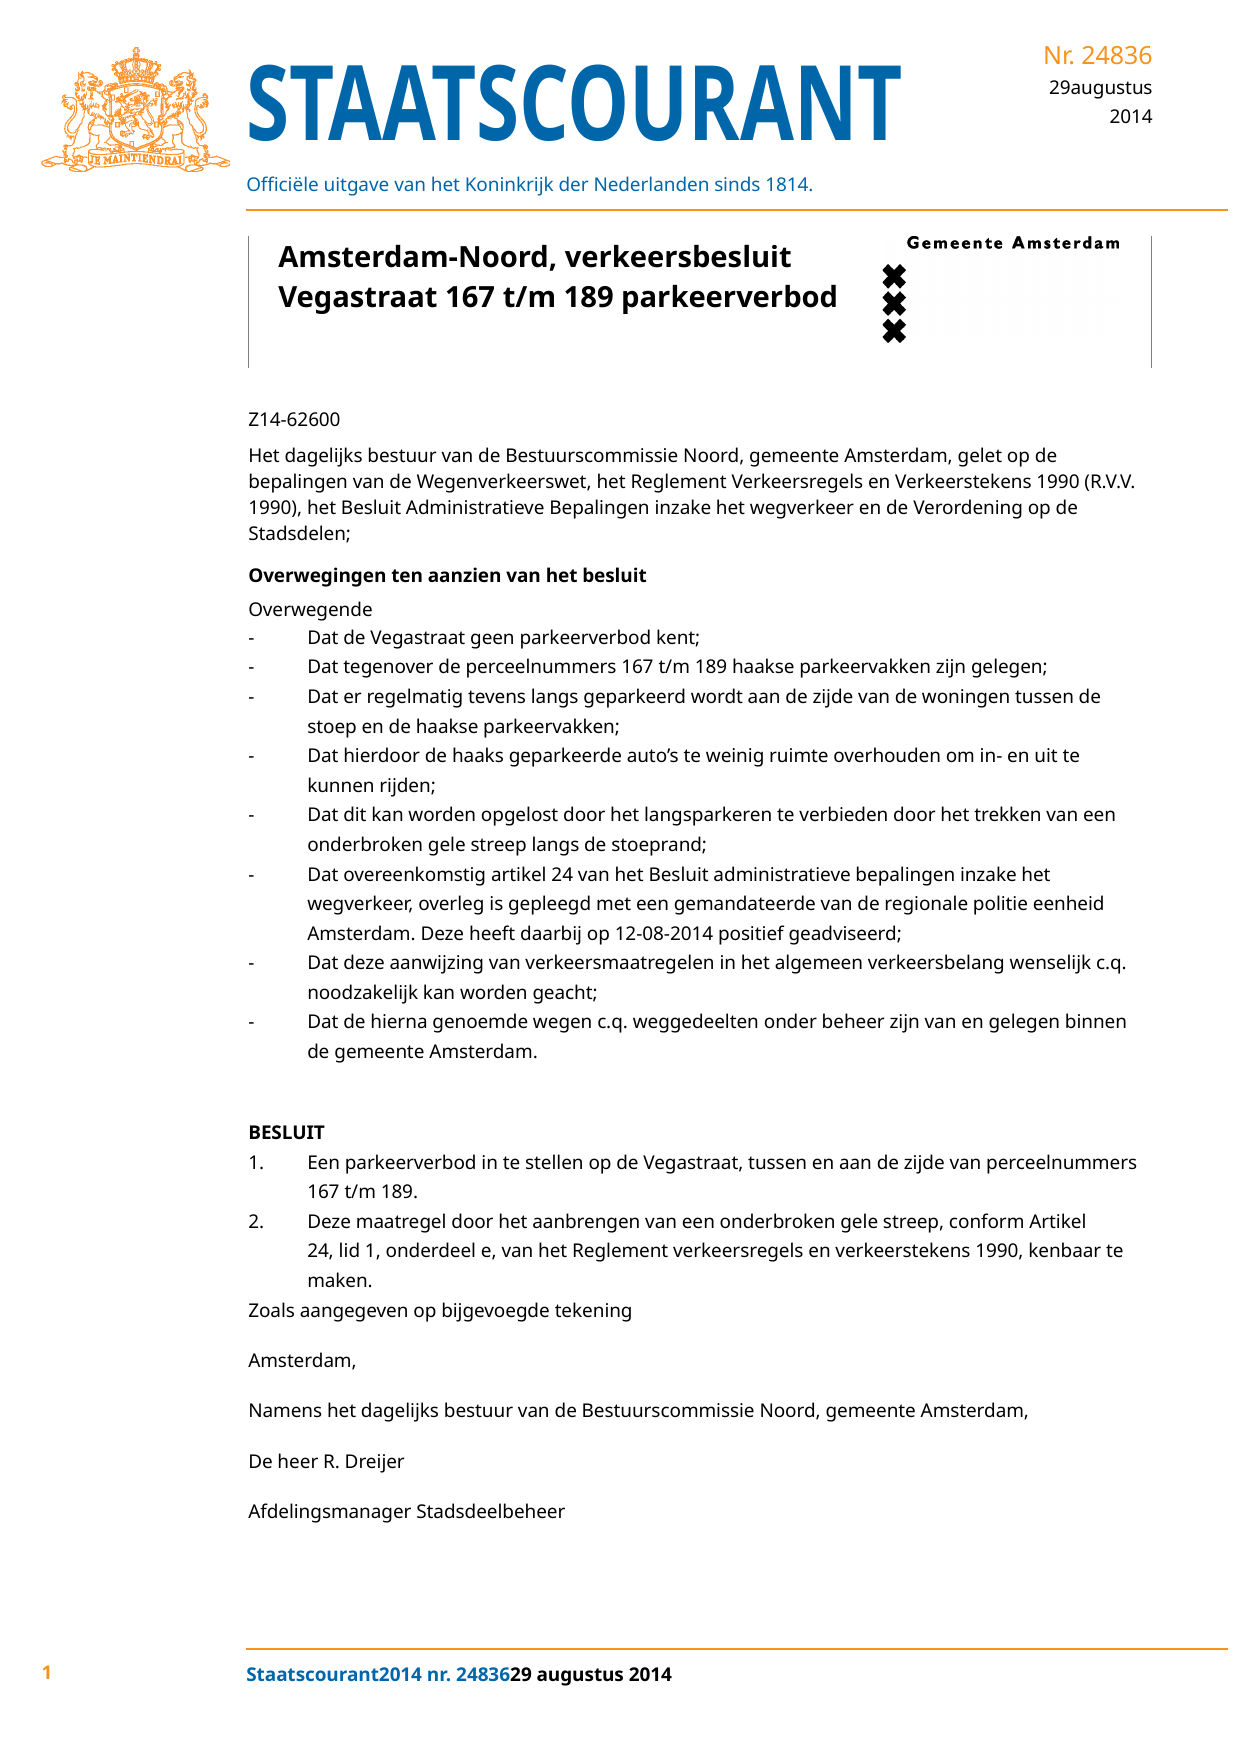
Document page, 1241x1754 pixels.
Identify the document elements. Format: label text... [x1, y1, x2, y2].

list Dat de Vegastraat geen parkeerverbod kent; [248, 624, 1152, 650]
text Zoals aangegeven op bijgevoegde tekening [248, 1297, 1152, 1323]
list maken. [248, 1267, 1152, 1293]
text Amsterdam, [248, 1347, 1152, 1373]
picture [882, 236, 1119, 343]
text Namens het dagelijks bestuur van de Bestuurscommissie Noord, gemeente Amsterdam, [248, 1398, 1152, 1423]
list Dat deze aanwijzing van verkeersmaatregelen in het algemeen verkeersbelang wenselijk c.q. noodzakelijk kan worden geacht; [248, 949, 1152, 1005]
table_header Amsterdam-Noord, verkeersbesluit Vegastraat 167 t/m 189 parkeerverbod [249, 236, 850, 368]
text Het dagelijks bestuur van de Bestuurscommissie Noord, gemeente Amsterdam, gelet op de bepalingen van de Wegenverkeerswet, het Reglement Verkeersregels en Verkeerstekens 1990 (R.V.V. 1990), het Besluit Administratieve Bepalingen inzake het wegverkeer en de Verordening op de Stadsdelen; [248, 443, 1152, 546]
list 24, lid 1, onderdeel e, van het Reglement verkeersregels en verkeerstekens 1990, kenbaar te [248, 1238, 1152, 1263]
list Dat overeenkomstig artikel 24 van het Besluit administratieve bepalingen inzake het wegverkeer, overleg is gepleegd met een gemandateerde van de regionale politie eenheid Amsterdam. Deze heeft daarbij op 12-08-2014 positief geadviseerd; [248, 861, 1152, 946]
picture [41, 47, 231, 172]
list Een parkeerverbod in te stellen op de Vegastraat, tussen en aan de zijde van perceelnummers 167 t/m 189. [248, 1149, 1152, 1204]
list Dat hierdoor de haaks geparkeerde auto’s te weinig ruimte overhouden om in- en uit te kunnen rijden; [248, 742, 1152, 798]
text Overwegingen ten aanzien van het besluit [248, 562, 1152, 587]
list Dat er regelmatig tevens langs geparkeerd wordt aan de zijde van de woningen tussen de stoep en de haakse parkeervakken; [248, 683, 1152, 739]
text Overwegende [248, 596, 1152, 622]
list Dat de hierna genoemde wegen c.q. weggedeelten onder beheer zijn van en gelegen binnen de gemeente Amsterdam. [248, 1009, 1152, 1064]
text Z14-62600 [248, 406, 1152, 432]
text BESLUIT [248, 1119, 1152, 1145]
list Dat dit kan worden opgelost door het langsparkeren te verbieden door het trekken van een onderbroken gele streep langs de stoeprand; [248, 802, 1152, 857]
table_header [850, 236, 1151, 368]
text De heer R. Dreijer [248, 1448, 1152, 1474]
list Dat tegenover de perceelnummers 167 t/m 189 haakse parkeervakken zijn gelegen; [248, 654, 1152, 679]
text Afdelingsmanager Stadsdeelbeheer [248, 1498, 1152, 1524]
list Deze maatregel door het aanbrengen van een onderbroken gele streep, conform Artikel [248, 1208, 1152, 1234]
